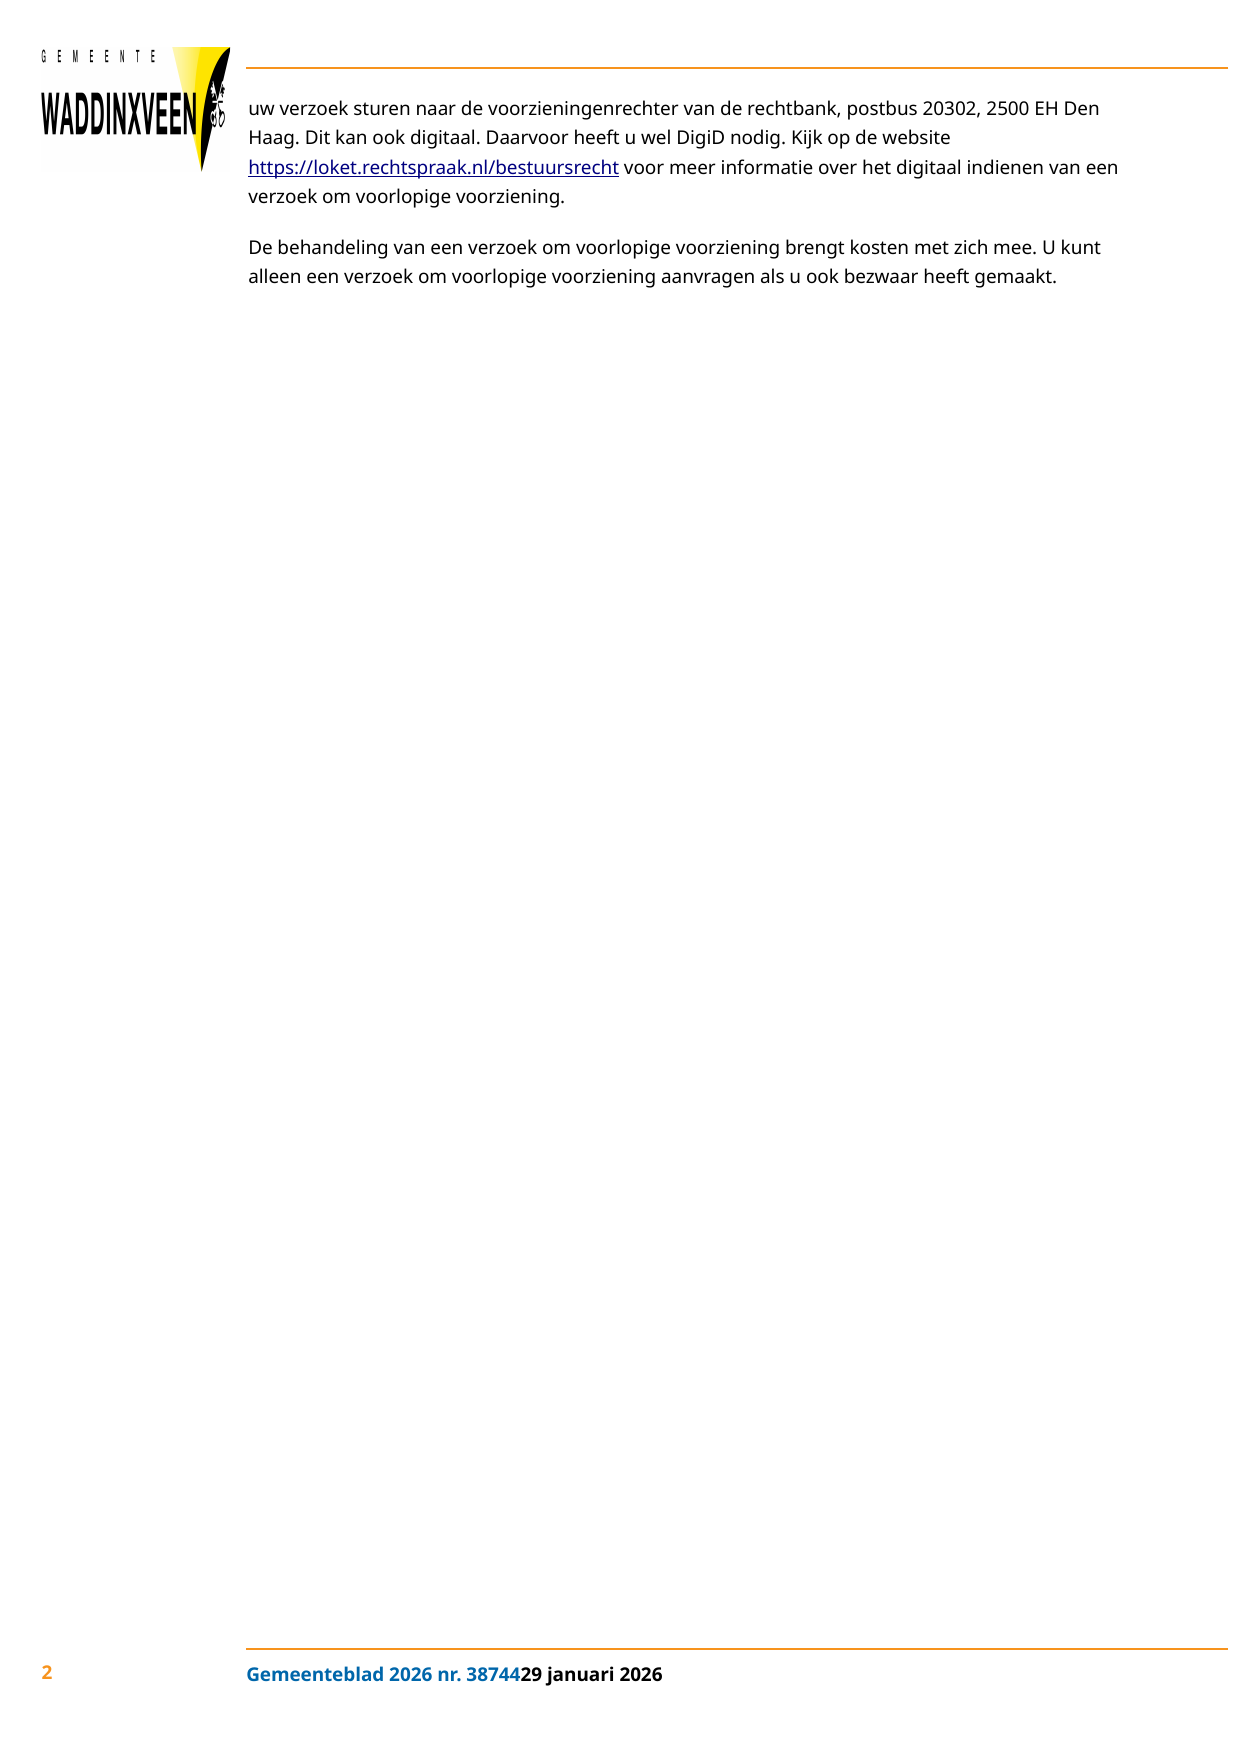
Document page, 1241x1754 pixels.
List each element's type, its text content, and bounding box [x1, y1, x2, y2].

text De behandeling van een verzoek om voorlopige voorziening brengt kosten met zich mee. U kunt alleen een verzoek om voorlopige voorziening aanvragen als u ook bezwaar heeft gemaakt. [248, 234, 1152, 289]
picture [41, 47, 231, 172]
text uw verzoek sturen naar de voorzieningenrechter van de rechtbank, postbus 20302, 2500 EH Den Haag. Dit kan ook digitaal. Daarvoor heeft u wel DigiD nodig. Kijk op de website https://loket.rechtspraak.nl/bestuursrecht voor meer informatie over het digitaal indienen van een verzoek om voorlopige voorziening. [248, 95, 1152, 209]
